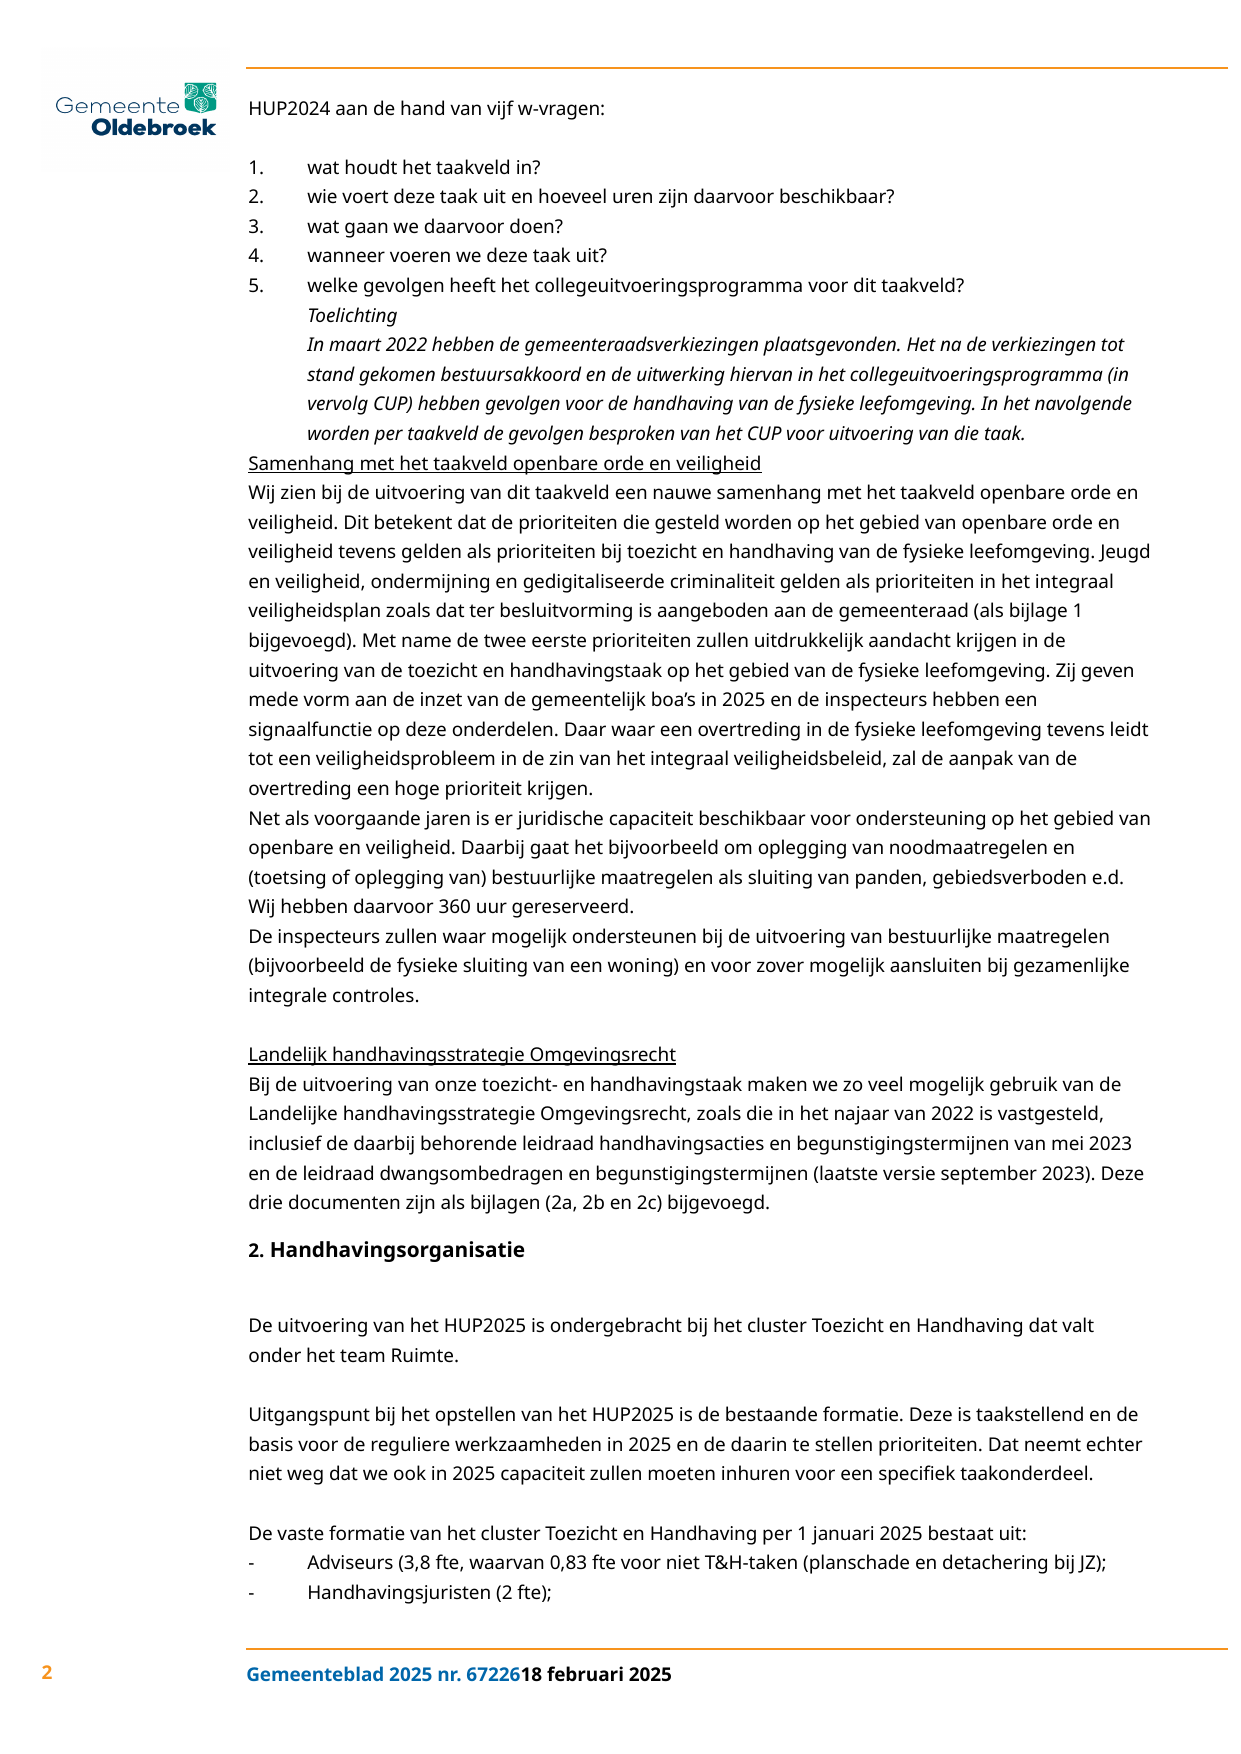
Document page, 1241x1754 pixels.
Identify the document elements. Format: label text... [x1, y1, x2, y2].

list Adviseurs (3,8 fte, waarvan 0,83 fte voor niet T&H-taken (planschade en detachering bij JZ); [248, 1549, 1152, 1575]
list wanneer voeren we deze taak uit? [248, 243, 1152, 268]
list Handhavingsjuristen (2 fte); [248, 1579, 1152, 1605]
list wie voert deze taak uit en hoeveel uren zijn daarvoor beschikbaar? [248, 183, 1152, 209]
picture [41, 47, 231, 172]
text Bij de uitvoering van onze toezicht- en handhavingstaak maken we zo veel mogelijk gebruik van de Landelijke handhavingsstrategie Omgevingsrecht, zoals die in het najaar van 2022 is vastgesteld, inclusief de daarbij behorende leidraad handhavingsacties en begunstigingstermijnen van mei 2023 en de leidraad dwangsombedragen en begunstigingstermijnen (laatste versie september 2023). Deze drie documenten zijn als bijlagen (2a, 2b en 2c) bijgevoegd. [248, 1071, 1152, 1215]
text 2. Handhavingsorganisatie [248, 1235, 1152, 1263]
list welke gevolgen heeft het collegeuitvoeringsprogramma voor dit taakveld? [248, 272, 1152, 298]
text HUP2024 aan de hand van vijf w-vragen: [248, 95, 1152, 121]
text Samenhang met het taakveld openbare orde en veiligheid [248, 450, 1152, 476]
text Landelijk handhavingsstrategie Omgevingsrecht [248, 1041, 1152, 1067]
list wat gaan we daarvoor doen? [248, 213, 1152, 239]
list In maart 2022 hebben de gemeenteraadsverkiezingen plaatsgevonden. Het na de verkiezingen tot stand gekomen bestuursakkoord en de uitwerking hiervan in het collegeuitvoeringsprogramma (in vervolg CUP) hebben gevolgen voor de handhaving van de fysieke leefomgeving. In het navolgende worden per taakveld de gevolgen besproken van het CUP voor uitvoering van die taak. [248, 331, 1152, 446]
text Wij zien bij de uitvoering van dit taakveld een nauwe samenhang met het taakveld openbare orde en veiligheid. Dit betekent dat de prioriteiten die gesteld worden op het gebied van openbare orde en veiligheid tevens gelden als prioriteiten bij toezicht en handhaving van de fysieke leefomgeving. Jeugd en veiligheid, ondermijning en gedigitaliseerde criminaliteit gelden als prioriteiten in het integraal veiligheidsplan zoals dat ter besluitvorming is aangeboden aan de gemeenteraad (als bijlage 1 bijgevoegd). Met name de twee eerste prioriteiten zullen uitdrukkelijk aandacht krijgen in de uitvoering van de toezicht en handhavingstaak op het gebied van de fysieke leefomgeving. Zij geven mede vorm aan de inzet van de gemeentelijk boa’s in 2025 en de inspecteurs hebben een signaalfunctie op deze onderdelen. Daar waar een overtreding in de fysieke leefomgeving tevens leidt tot een veiligheidsprobleem in de zin van het integraal veiligheidsbeleid, zal de aanpak van de overtreding een hoge prioriteit krijgen. [248, 479, 1152, 801]
text Net als voorgaande jaren is er juridische capaciteit beschikbaar voor ondersteuning op het gebied van openbare en veiligheid. Daarbij gaat het bijvoorbeeld om oplegging van noodmaatregelen en (toetsing of oplegging van) bestuurlijke maatregelen als sluiting van panden, gebiedsverboden e.d. Wij hebben daarvoor 360 uur gereserveerd. [248, 805, 1152, 919]
text De vaste formatie van het cluster Toezicht en Handhaving per 1 januari 2025 bestaat uit: [248, 1520, 1152, 1546]
text De uitvoering van het HUP2025 is ondergebracht bij het cluster Toezicht en Handhaving dat valt onder het team Ruimte. [248, 1313, 1152, 1368]
list Toelichting [248, 302, 1152, 328]
list wat houdt het taakveld in? [248, 154, 1152, 180]
text Uitgangspunt bij het opstellen van het HUP2025 is de bestaande formatie. Deze is taakstellend en de basis voor de reguliere werkzaamheden in 2025 en de daarin te stellen prioriteiten. Dat neemt echter niet weg dat we ook in 2025 capaciteit zullen moeten inhuren voor een specifiek taakonderdeel. [248, 1401, 1152, 1486]
text De inspecteurs zullen waar mogelijk ondersteunen bij de uitvoering van bestuurlijke maatregelen (bijvoorbeeld de fysieke sluiting van een woning) en voor zover mogelijk aansluiten bij gezamenlijke integrale controles. [248, 923, 1152, 1008]
